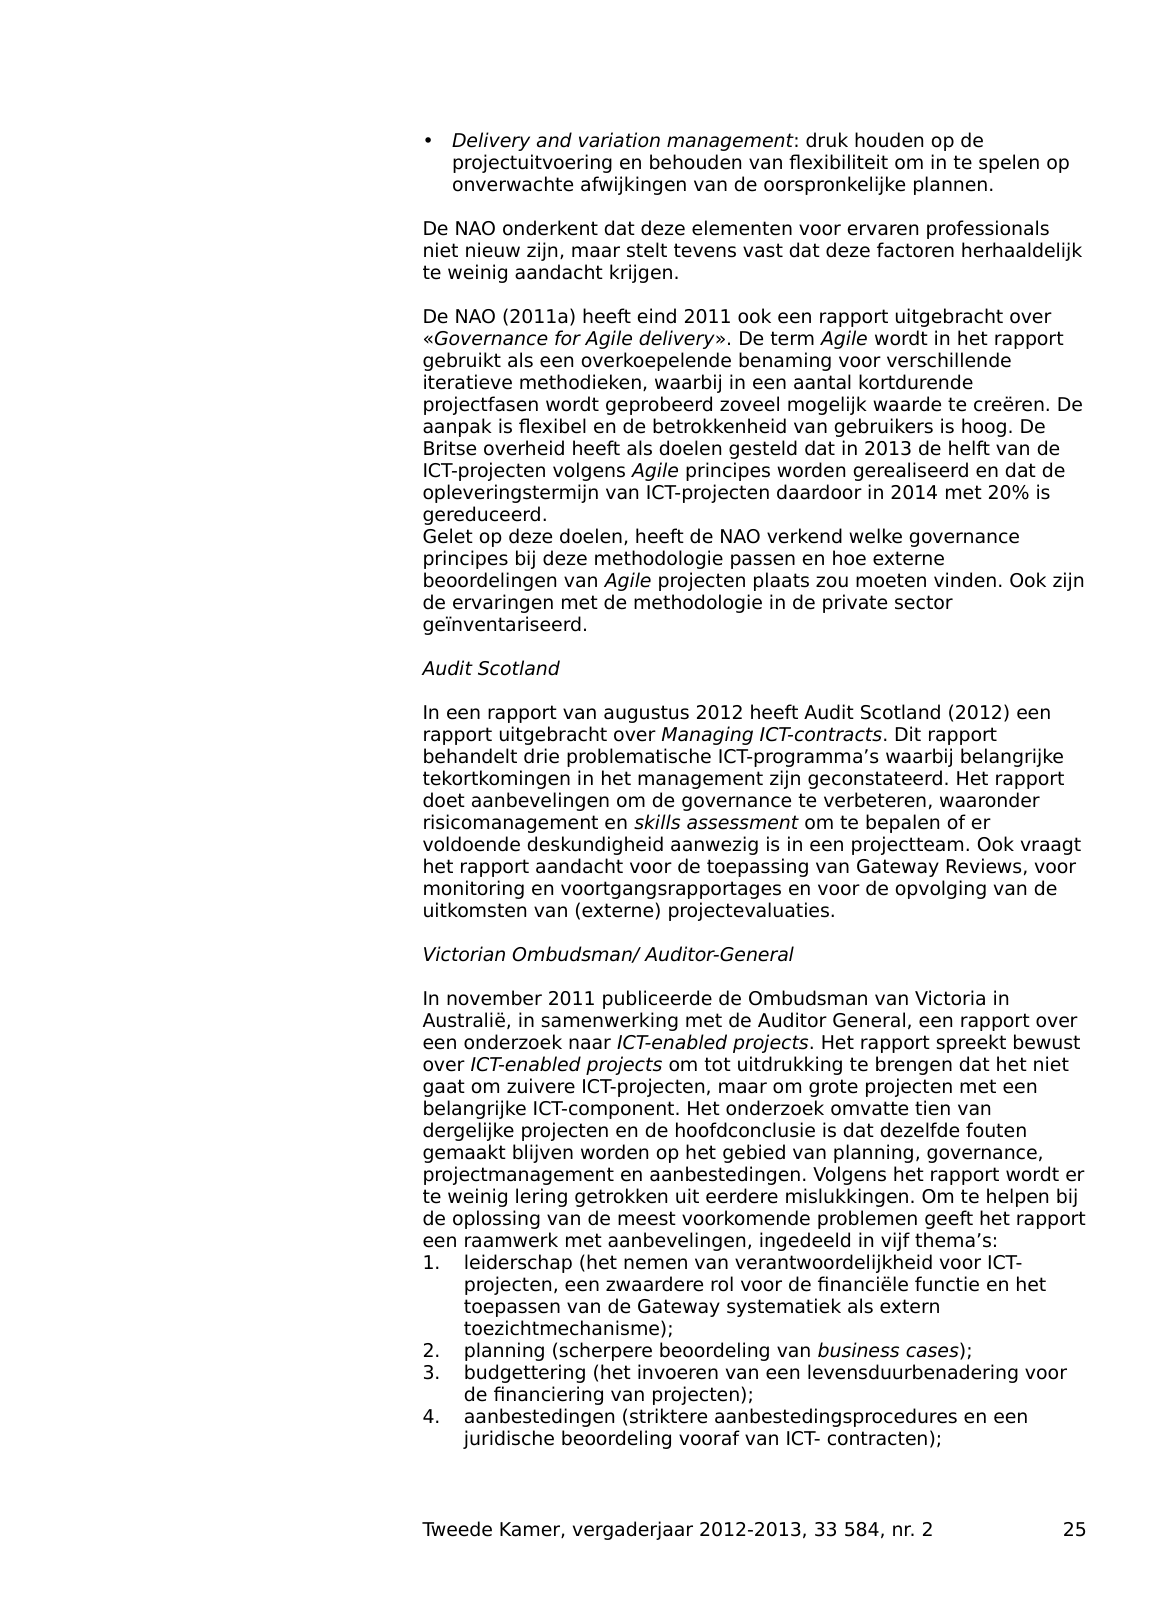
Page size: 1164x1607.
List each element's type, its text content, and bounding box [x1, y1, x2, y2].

text Gelet op deze doelen, heeft de NAO verkend welke governance principes bij deze methodologie passen en hoe externe beoordelingen van Agile projecten plaats zou moeten vinden. Ook zijn de ervaringen met de methodologie in de private sector geïnventariseerd. [422, 526, 1087, 636]
text In een rapport van augustus 2012 heeft Audit Scotland (2012) een rapport uitgebracht over Managing ICT-contracts. Dit rapport behandelt drie problematische ICT-programma’s waarbij belangrijke tekortkomingen in het management zijn geconstateerd. Het rapport doet aanbevelingen om de governance te verbeteren, waaronder risicomanagement en skills assessment om te bepalen of er voldoende deskundigheid aanwezig is in een projectteam. Ook vraagt het rapport aandacht voor de toepassing van Gateway Reviews, voor monitoring en voortgangsrapportages en voor de opvolging van de uitkomsten van (externe) projectevaluaties. [422, 702, 1087, 922]
text De NAO onderkent dat deze elementen voor ervaren professionals niet nieuw zijn, maar stelt tevens vast dat deze factoren herhaaldelijk te weinig aandacht krijgen. [422, 218, 1087, 284]
text De NAO (2011a) heeft eind 2011 ook een rapport uitgebracht over «Governance for Agile delivery». De term Agile wordt in het rapport gebruikt als een overkoepelende benaming voor verschillende iteratieve methodieken, waarbij in een aantal kortdurende projectfasen wordt geprobeerd zoveel mogelijk waarde te creëren. De aanpak is flexibel en de betrokkenheid van gebruikers is hoog. De Britse overheid heeft als doelen gesteld dat in 2013 de helft van de ICT-projecten volgens Agile principes worden gerealiseerd en dat de opleveringstermijn van ICT-projecten daardoor in 2014 met 20% is gereduceerd. [422, 306, 1087, 526]
text In november 2011 publiceerde de Ombudsman van Victoria in Australië, in samenwerking met de Auditor General, een rapport over een onderzoek naar ICT-enabled projects. Het rapport spreekt bewust over ICT-enabled projects om tot uitdrukking te brengen dat het niet gaat om zuivere ICT-projecten, maar om grote projecten met een belangrijke ICT-component. Het onderzoek omvatte tien van dergelijke projecten en de hoofdconclusie is dat dezelfde fouten gemaakt blijven worden op het gebied van planning, governance, projectmanagement en aanbestedingen. Volgens het rapport wordt er te weinig lering getrokken uit eerdere mislukkingen. Om te helpen bij de oplossing van de meest voorkomende problemen geeft het rapport een raamwerk met aanbevelingen, ingedeeld in vijf thema’s: [422, 988, 1087, 1252]
subtitle Audit Scotland [422, 658, 1087, 680]
subtitle Victorian Ombudsman/ Auditor-General [422, 944, 1087, 966]
text • Delivery and variation management: druk houden op de projectuitvoering en behouden van flexibiliteit om in te spelen op onverwachte afwijkingen van de oorspronkelijke plannen. [422, 130, 1087, 196]
text 1. leiderschap (het nemen van verantwoordelijkheid voor ICT-projecten, een zwaardere rol voor de financiële functie en het toepassen van de Gateway systematiek als extern toezichtmechanisme); [422, 1252, 1087, 1340]
text 3. budgettering (het invoeren van een levensduurbenadering voor de financiering van projecten); [422, 1362, 1087, 1406]
text 2. planning (scherpere beoordeling van business cases); [422, 1340, 1087, 1362]
text 4. aanbestedingen (striktere aanbestedingsprocedures en een juridische beoordeling vooraf van ICT- contracten); [422, 1406, 1087, 1450]
